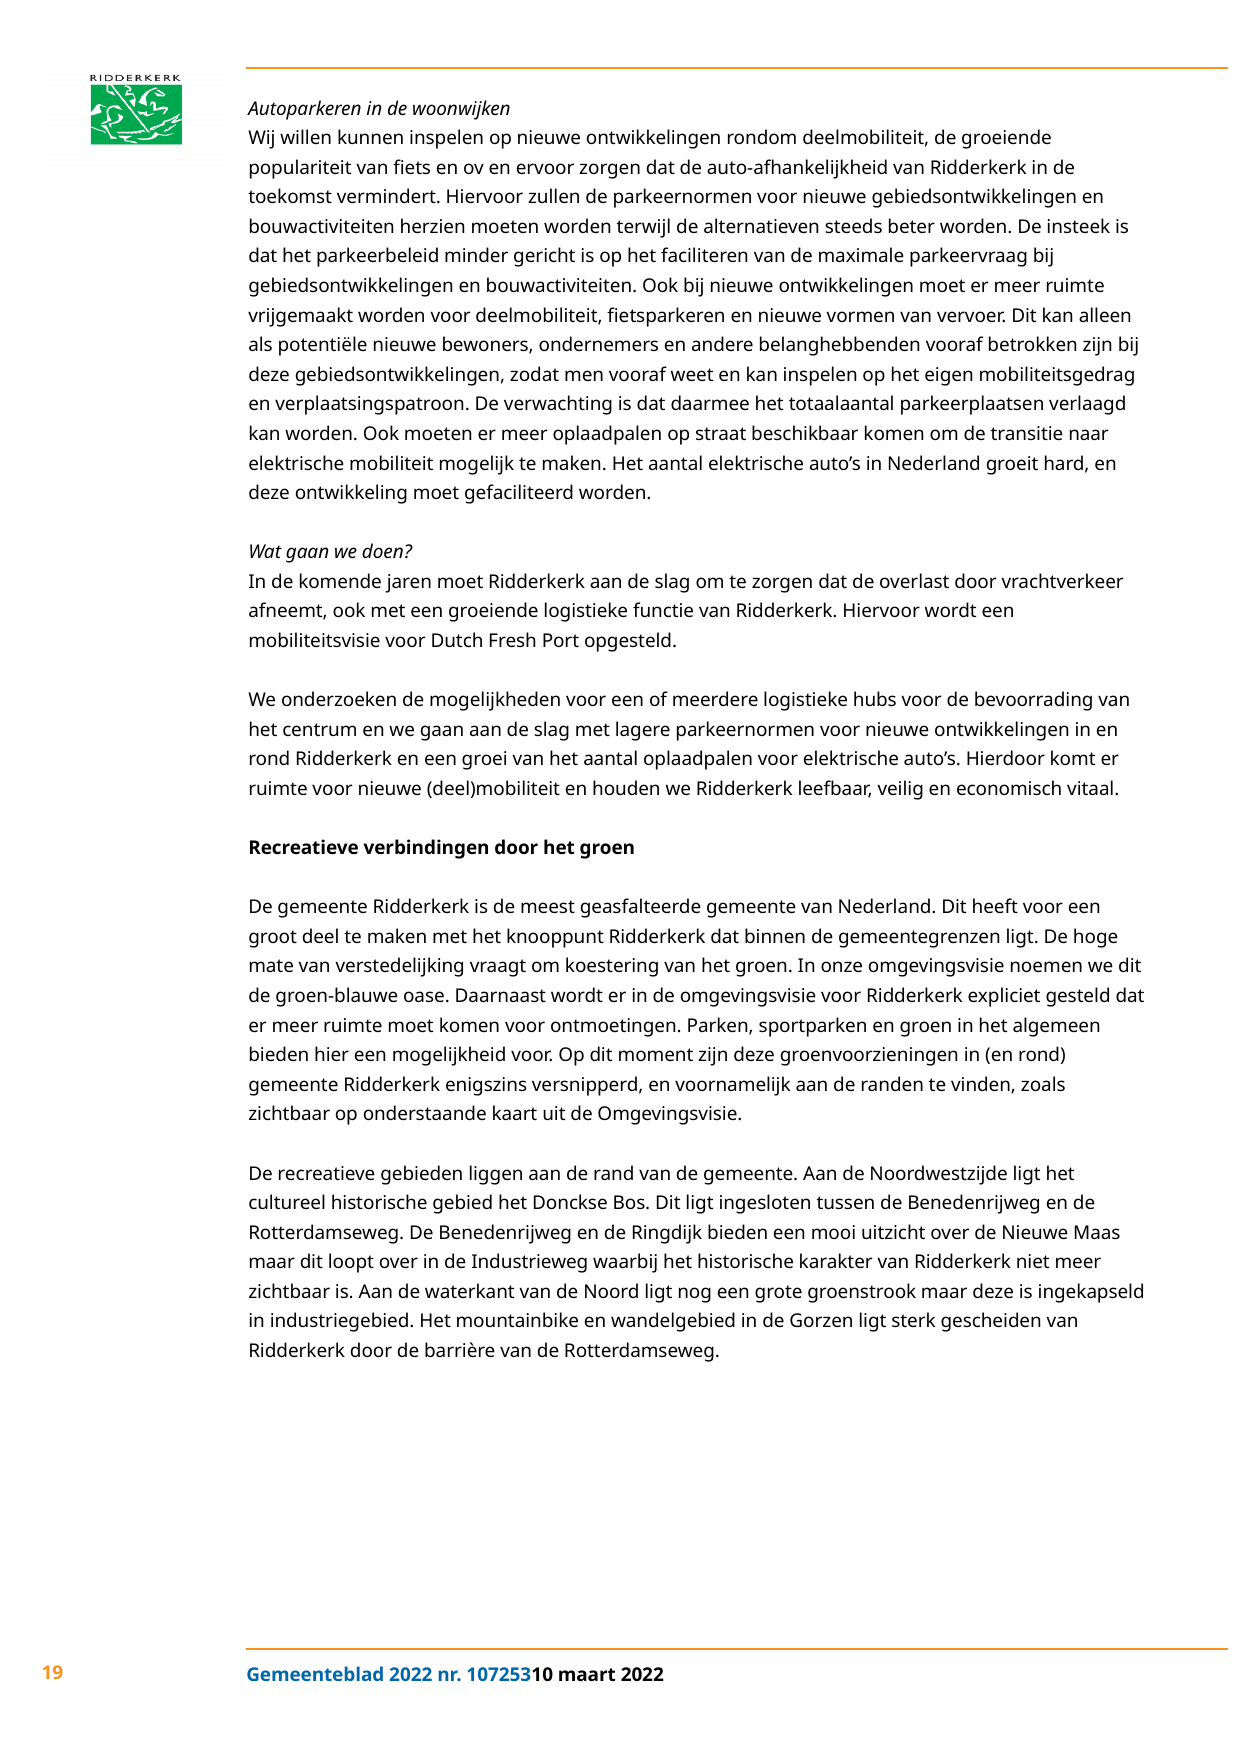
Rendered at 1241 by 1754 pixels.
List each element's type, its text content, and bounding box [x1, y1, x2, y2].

text Wat gaan we doen? [248, 538, 1152, 564]
text Autoparkeren in de woonwijken [248, 95, 1152, 121]
text We onderzoeken de mogelijkheden voor een of meerdere logistieke hubs voor de bevoorrading van het centrum en we gaan aan de slag met lagere parkeernormen voor nieuwe ontwikkelingen in en rond Ridderkerk en een groei van het aantal oplaadpalen voor elektrische auto’s. Hierdoor komt er ruimte voor nieuwe (deel)mobiliteit en houden we Ridderkerk leefbaar, veilig en economisch vitaal. [248, 686, 1152, 801]
text Wij willen kunnen inspelen op nieuwe ontwikkelingen rondom deelmobiliteit, de groeiende populariteit van fiets en ov en ervoor zorgen dat de auto-afhankelijkheid van Ridderkerk in de toekomst vermindert. Hiervoor zullen de parkeernormen voor nieuwe gebiedsontwikkelingen en bouwactiviteiten herzien moeten worden terwijl de alternatieven steeds beter worden. De insteek is dat het parkeerbeleid minder gericht is op het faciliteren van de maximale parkeervraag bij gebiedsontwikkelingen en bouwactiviteiten. Ook bij nieuwe ontwikkelingen moet er meer ruimte vrijgemaakt worden voor deelmobiliteit, fietsparkeren en nieuwe vormen van vervoer. Dit kan alleen als potentiële nieuwe bewoners, ondernemers en andere belanghebbenden vooraf betrokken zijn bij deze gebiedsontwikkelingen, zodat men vooraf weet en kan inspelen op het eigen mobiliteitsgedrag en verplaatsingspatroon. De verwachting is dat daarmee het totaalaantal parkeerplaatsen verlaagd kan worden. Ook moeten er meer oplaadpalen op straat beschikbaar komen om de transitie naar elektrische mobiliteit mogelijk te maken. Het aantal elektrische auto’s in Nederland groeit hard, en deze ontwikkeling moet gefaciliteerd worden. [248, 124, 1152, 505]
picture [41, 47, 231, 172]
text In de komende jaren moet Ridderkerk aan de slag om te zorgen dat de overlast door vrachtverkeer afneemt, ook met een groeiende logistieke functie van Ridderkerk. Hiervoor wordt een mobiliteitsvisie voor Dutch Fresh Port opgesteld. [248, 568, 1152, 653]
text De recreatieve gebieden liggen aan de rand van de gemeente. Aan de Noordwestzijde ligt het cultureel historische gebied het Donckse Bos. Dit ligt ingesloten tussen de Benedenrijweg en de Rotterdamseweg. De Benedenrijweg en de Ringdijk bieden een mooi uitzicht over de Nieuwe Maas maar dit loopt over in de Industrieweg waarbij het historische karakter van Ridderkerk niet meer zichtbaar is. Aan de waterkant van de Noord ligt nog een grote groenstrook maar deze is ingekapseld in industriegebied. Het mountainbike en wandelgebied in de Gorzen ligt sterk gescheiden van Ridderkerk door de barrière van de Rotterdamseweg. [248, 1160, 1152, 1363]
text Recreatieve verbindingen door het groen [248, 834, 1152, 860]
text De gemeente Ridderkerk is de meest geasfalteerde gemeente van Nederland. Dit heeft voor een groot deel te maken met het knooppunt Ridderkerk dat binnen de gemeentegrenzen ligt. De hoge mate van verstedelijking vraagt om koestering van het groen. In onze omgevingsvisie noemen we dit de groen-blauwe oase. Daarnaast wordt er in de omgevingsvisie voor Ridderkerk expliciet gesteld dat er meer ruimte moet komen voor ontmoetingen. Parken, sportparken en groen in het algemeen bieden hier een mogelijkheid voor. Op dit moment zijn deze groenvoorzieningen in (en rond) gemeente Ridderkerk enigszins versnipperd, en voornamelijk aan de randen te vinden, zoals zichtbaar op onderstaande kaart uit de Omgevingsvisie. [248, 893, 1152, 1126]
